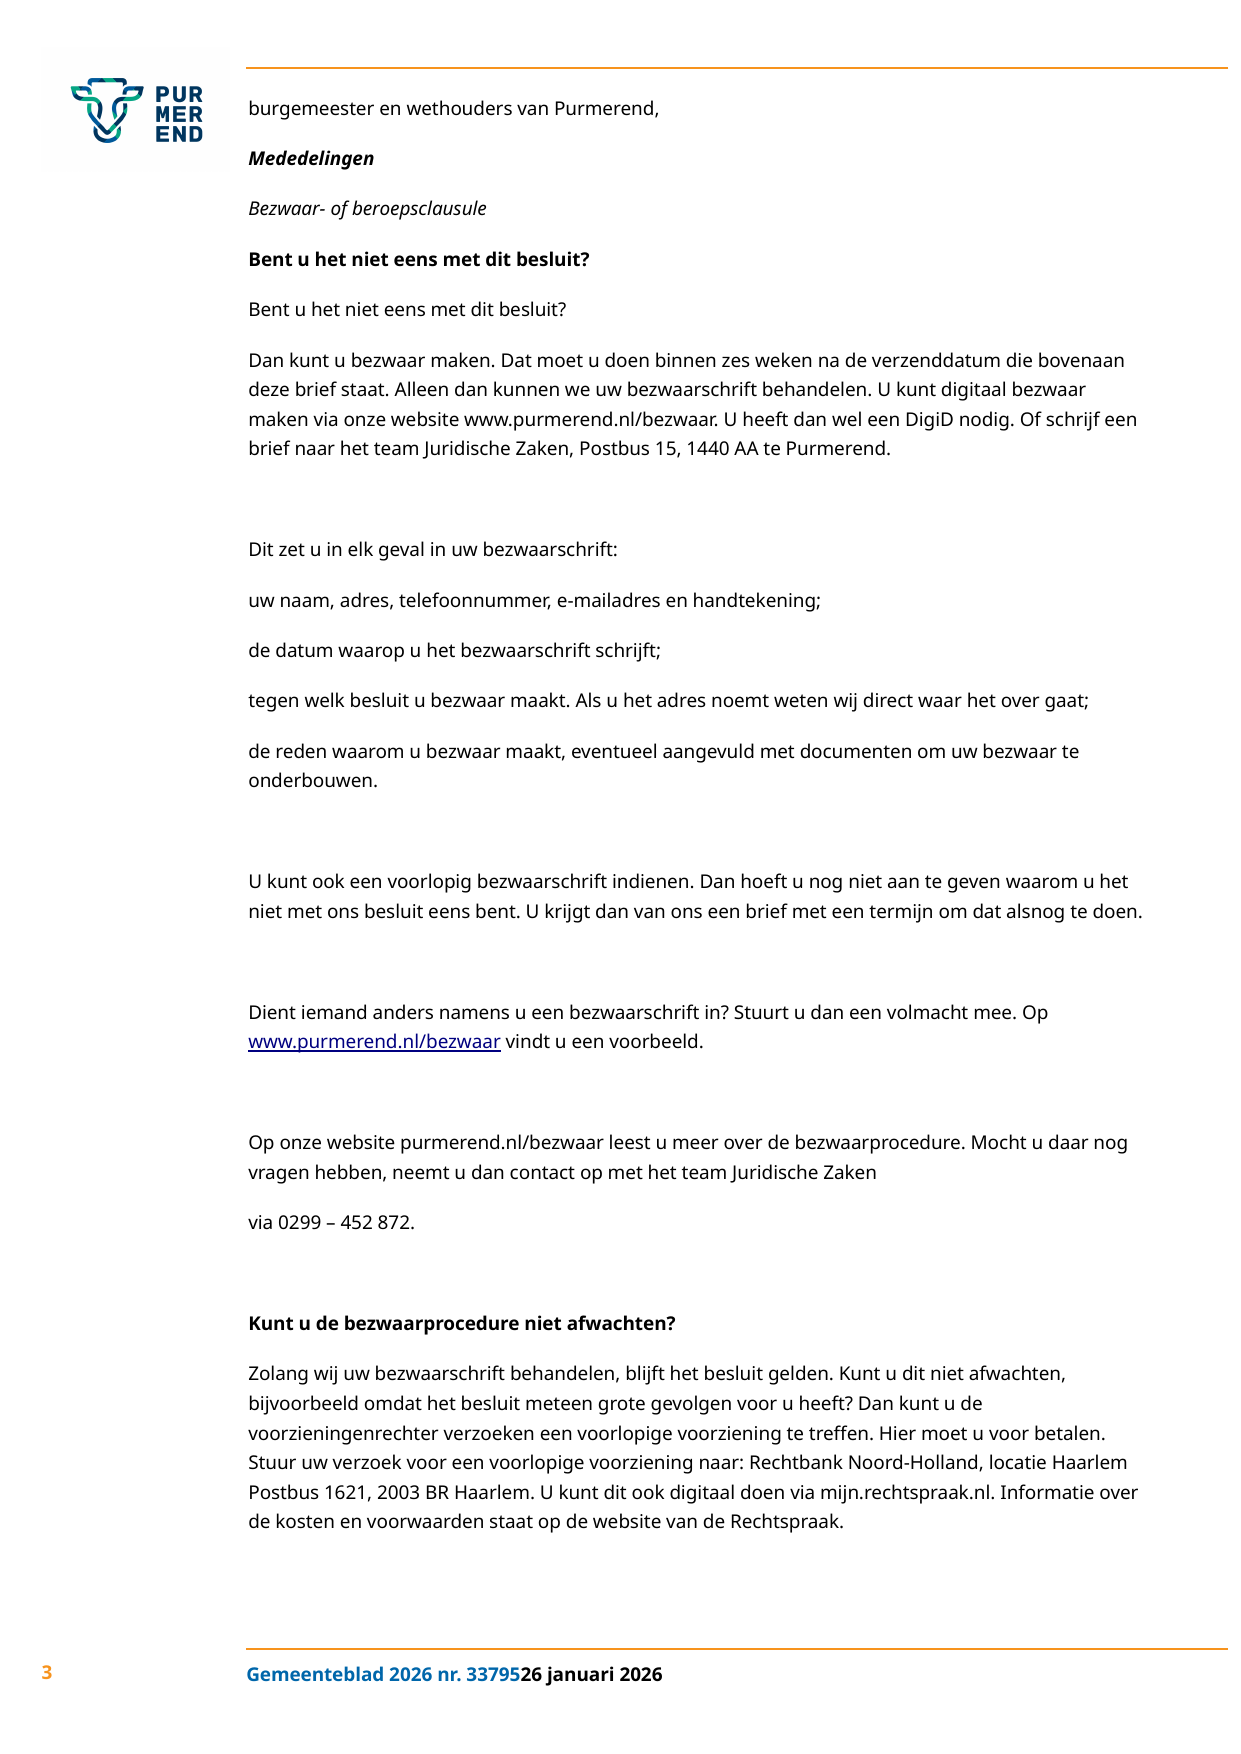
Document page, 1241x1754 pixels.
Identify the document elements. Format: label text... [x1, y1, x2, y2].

text Op onze website purmerend.nl/bezwaar leest u meer over de bezwaarprocedure. Mocht u daar nog vragen hebben, neemt u dan contact op met het team Juridische Zaken [248, 1129, 1152, 1185]
text Dient iemand anders namens u een bezwaarschrift in? Stuurt u dan een volmacht mee. Op www.purmerend.nl/bezwaar vindt u een voorbeeld. [248, 999, 1152, 1054]
text via 0299 – 452 872. [248, 1209, 1152, 1235]
picture [41, 47, 231, 172]
text Dit zet u in elk geval in uw bezwaarschrift: [248, 536, 1152, 562]
text tegen welk besluit u bezwaar maakt. Als u het adres noemt weten wij direct waar het over gaat; [248, 688, 1152, 713]
text U kunt ook een voorlopig bezwaarschrift indienen. Dan hoeft u nog niet aan te geven waarom u het niet met ons besluit eens bent. U krijgt dan van ons een brief met een termijn om dat alsnog te doen. [248, 868, 1152, 924]
text de reden waarom u bezwaar maakt, eventueel aangevuld met documenten om uw bezwaar te onderbouwen. [248, 738, 1152, 793]
text burgemeester en wethouders van Purmerend, [248, 95, 1152, 121]
text de datum waarop u het bezwaarschrift schrijft; [248, 637, 1152, 663]
text Kunt u de bezwaarprocedure niet afwachten? [248, 1310, 1152, 1336]
text Zolang wij uw bezwaarschrift behandelen, blijft het besluit gelden. Kunt u dit niet afwachten, bijvoorbeeld omdat het besluit meteen grote gevolgen voor u heeft? Dan kunt u de voorzieningenrechter verzoeken een voorlopige voorziening te treffen. Hier moet u voor betalen. Stuur uw verzoek voor een voorlopige voorziening naar: Rechtbank Noord-Holland, locatie Haarlem Postbus 1621, 2003 BR Haarlem. U kunt dit ook digitaal doen via mijn.rechtspraak.nl. Informatie over de kosten en voorwaarden staat op de website van de Rechtspraak. [248, 1361, 1152, 1534]
text Dan kunt u bezwaar maken. Dat moet u doen binnen zes weken na de verzenddatum die bovenaan deze brief staat. Alleen dan kunnen we uw bezwaarschrift behandelen. U kunt digitaal bezwaar maken via onze website www.purmerend.nl/bezwaar. U heeft dan wel een DigiD nodig. Of schrijf een brief naar het team Juridische Zaken, Postbus 15, 1440 AA te Purmerend. [248, 347, 1152, 461]
text Bent u het niet eens met dit besluit? [248, 296, 1152, 322]
text Mededelingen [248, 145, 1152, 171]
text Bezwaar- of beroepsclausule [248, 196, 1152, 221]
text Bent u het niet eens met dit besluit? [248, 246, 1152, 272]
text uw naam, adres, telefoonnummer, e-mailadres en handtekening; [248, 587, 1152, 613]
